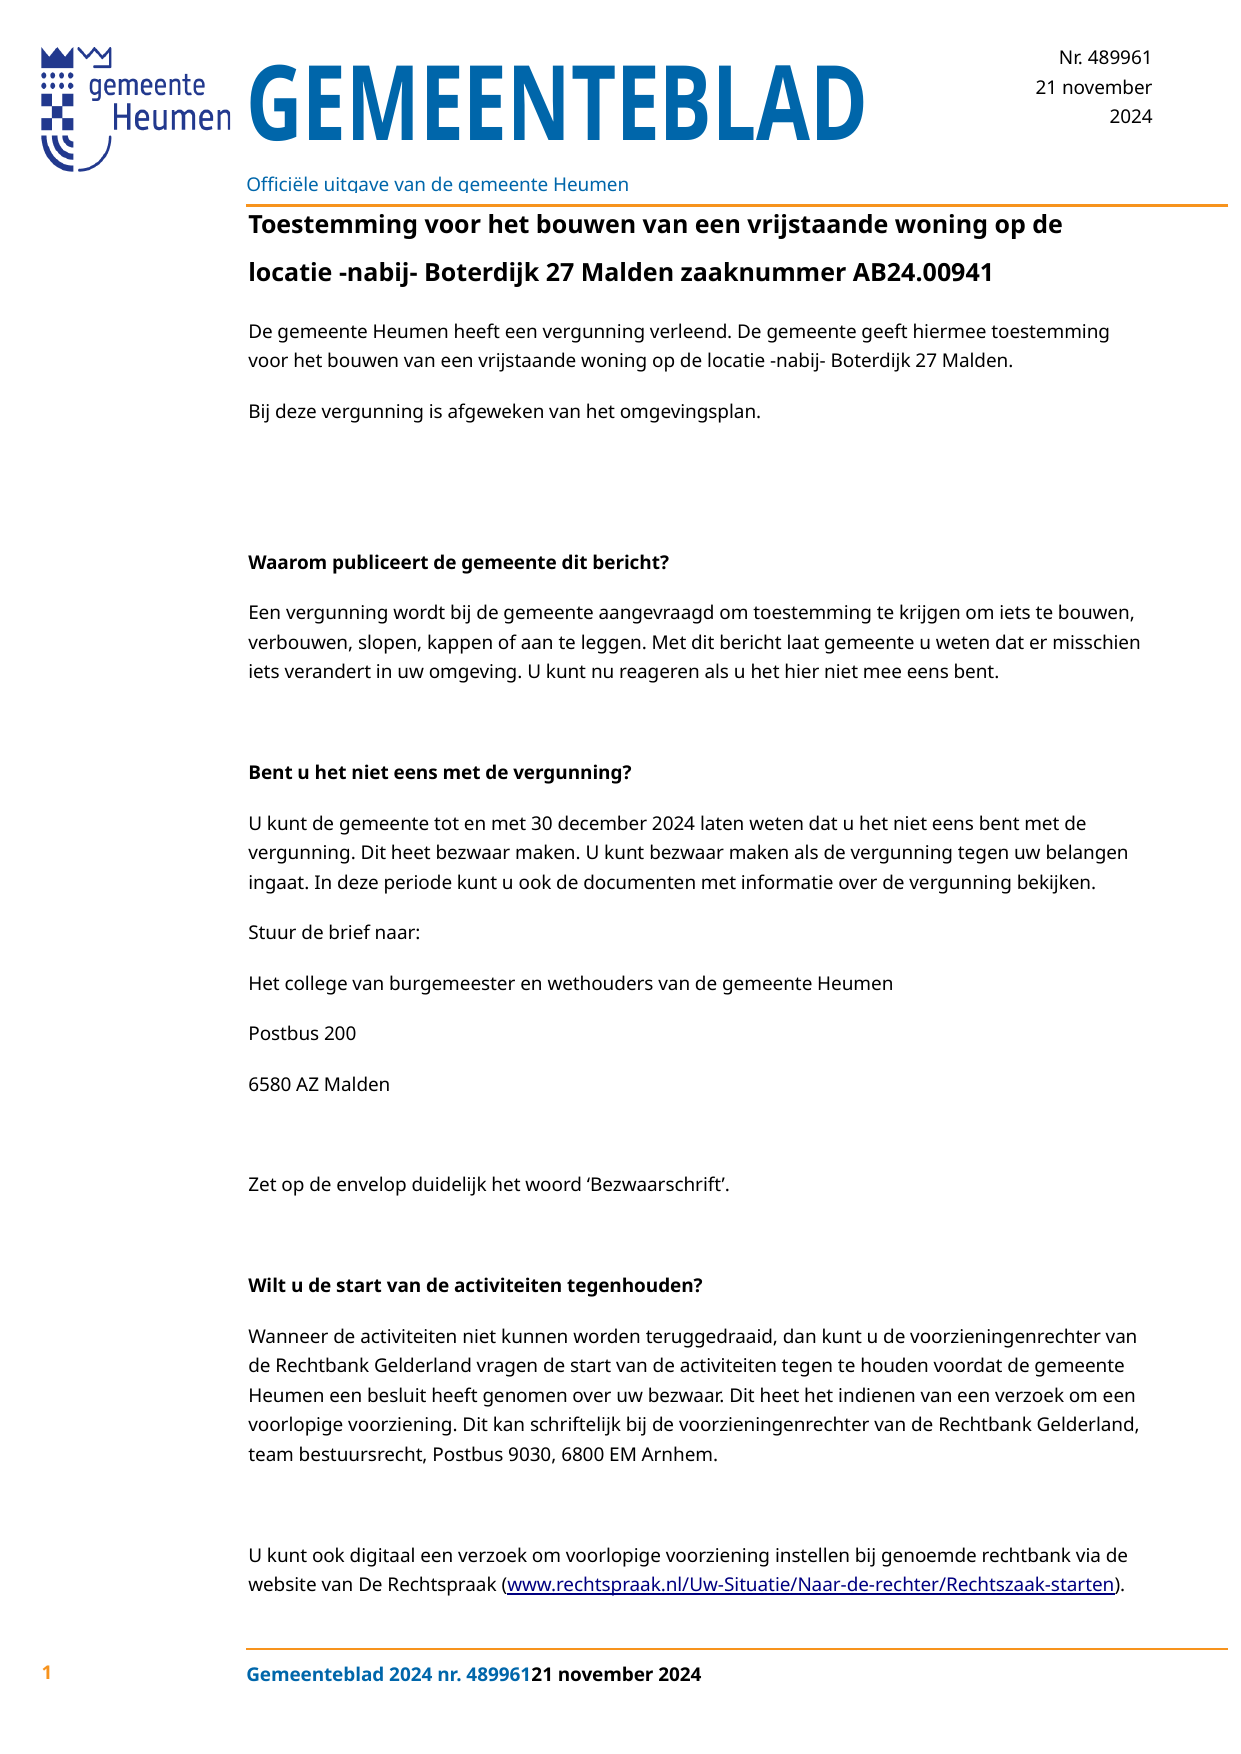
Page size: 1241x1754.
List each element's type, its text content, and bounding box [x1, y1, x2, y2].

text De gemeente Heumen heeft een vergunning verleend. De gemeente geeft hiermee toestemming voor het bouwen van een vrijstaande woning op de locatie -nabij- Boterdijk 27 Malden. [248, 318, 1152, 373]
text Bent u het niet eens met de vergunning? [248, 759, 1152, 785]
text Zet op de envelop duidelijk het woord ‘Bezwaarschrift’. [248, 1172, 1152, 1197]
text Postbus 200 [248, 1020, 1152, 1046]
text U kunt de gemeente tot en met 30 december 2024 laten weten dat u het niet eens bent met de vergunning. Dit heet bezwaar maken. U kunt bezwaar maken als de vergunning tegen uw belangen ingaat. In deze periode kunt u ook de documenten met informatie over de vergunning bekijken. [248, 810, 1152, 895]
picture [41, 47, 231, 172]
text Stuur de brief naar: [248, 919, 1152, 945]
text Waarom publiceert de gemeente dit bericht? [248, 549, 1152, 575]
text Wanneer de activiteiten niet kunnen worden teruggedraaid, dan kunt u de voorzieningenrechter van de Rechtbank Gelderland vragen de start van de activiteiten tegen te houden voordat de gemeente Heumen een besluit heeft genomen over uw bezwaar. Dit heet het indienen van een verzoek om een voorlopige voorziening. Dit kan schriftelijk bij de voorzieningenrechter van de Rechtbank Gelderland, team bestuursrecht, Postbus 9030, 6800 EM Arnhem. [248, 1323, 1152, 1467]
text Het college van burgemeester en wethouders van de gemeente Heumen [248, 970, 1152, 996]
text 6580 AZ Malden [248, 1071, 1152, 1097]
text Toestemming voor het bouwen van een vrijstaande woning op de locatie -nabij- Boterdijk 27 Malden zaaknummer AB24.00941 [248, 207, 1152, 288]
text Een vergunning wordt bij de gemeente aangevraagd om toestemming te krijgen om iets te bouwen, verbouwen, slopen, kappen of aan te leggen. Met dit bericht laat gemeente u weten dat er misschien iets verandert in uw omgeving. U kunt nu reageren als u het hier niet mee eens bent. [248, 599, 1152, 684]
text Bij deze vergunning is afgeweken van het omgevingsplan. [248, 398, 1152, 424]
text Wilt u de start van de activiteiten tegenhouden? [248, 1272, 1152, 1298]
text U kunt ook digitaal een verzoek om voorlopige voorziening instellen bij genoemde rechtbank via de website van De Rechtspraak (www.rechtspraak.nl/Uw-Situatie/Naar-de-rechter/Rechtszaak-starten). [248, 1542, 1152, 1597]
